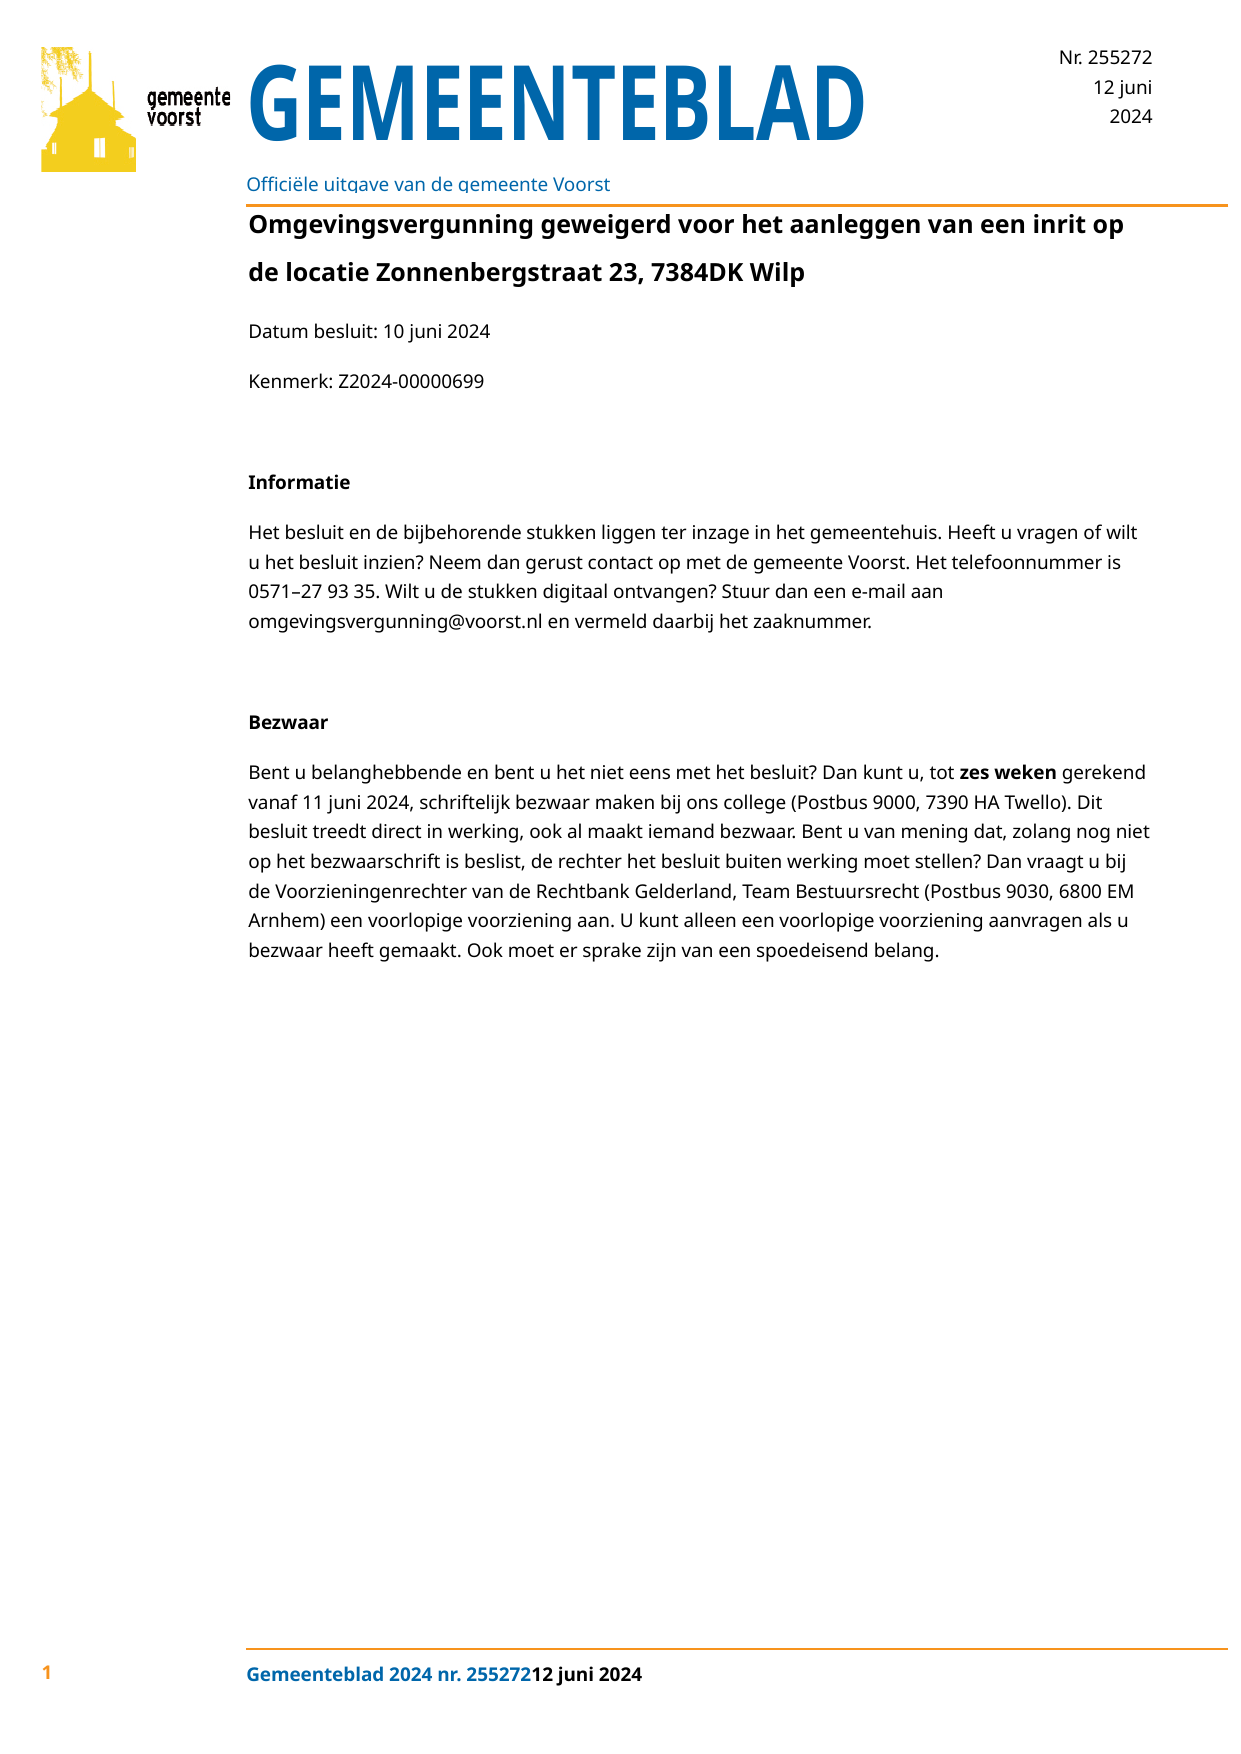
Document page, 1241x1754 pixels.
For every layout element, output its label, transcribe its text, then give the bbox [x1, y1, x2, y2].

text Het besluit en de bijbehorende stukken liggen ter inzage in het gemeentehuis. Heeft u vragen of wilt u het besluit inzien? Neem dan gerust contact op met de gemeente Voorst. Het telefoonnummer is 0571–27 93 35. Wilt u de stukken digitaal ontvangen? Stuur dan een e-mail aan omgevingsvergunning@voorst.nl en vermeld daarbij het zaaknummer. [248, 519, 1152, 634]
text Omgevingsvergunning geweigerd voor het aanleggen van een inrit op de locatie Zonnenbergstraat 23, 7384DK Wilp [248, 207, 1152, 288]
text Bent u belanghebbende en bent u het niet eens met het besluit? Dan kunt u, tot zes weken gerekend vanaf 11 juni 2024, schriftelijk bezwaar maken bij ons college (Postbus 9000, 7390 HA Twello). Dit besluit treedt direct in werking, ook al maakt iemand bezwaar. Bent u van mening dat, zolang nog niet op het bezwaarschrift is beslist, de rechter het besluit buiten werking moet stellen? Dan vraagt u bij de Voorzieningenrechter van de Rechtbank Gelderland, Team Bestuursrecht (Postbus 9030, 6800 EM Arnhem) een voorlopige voorziening aan. U kunt alleen een voorlopige voorziening aanvragen als u bezwaar heeft gemaakt. Ook moet er sprake zijn van een spoedeisend belang. [248, 759, 1152, 963]
text Kenmerk: Z2024-00000699 [248, 368, 1152, 394]
text Informatie [248, 469, 1152, 495]
picture [41, 47, 231, 172]
text Datum besluit: 10 juni 2024 [248, 318, 1152, 344]
text Bezwaar [248, 709, 1152, 735]
